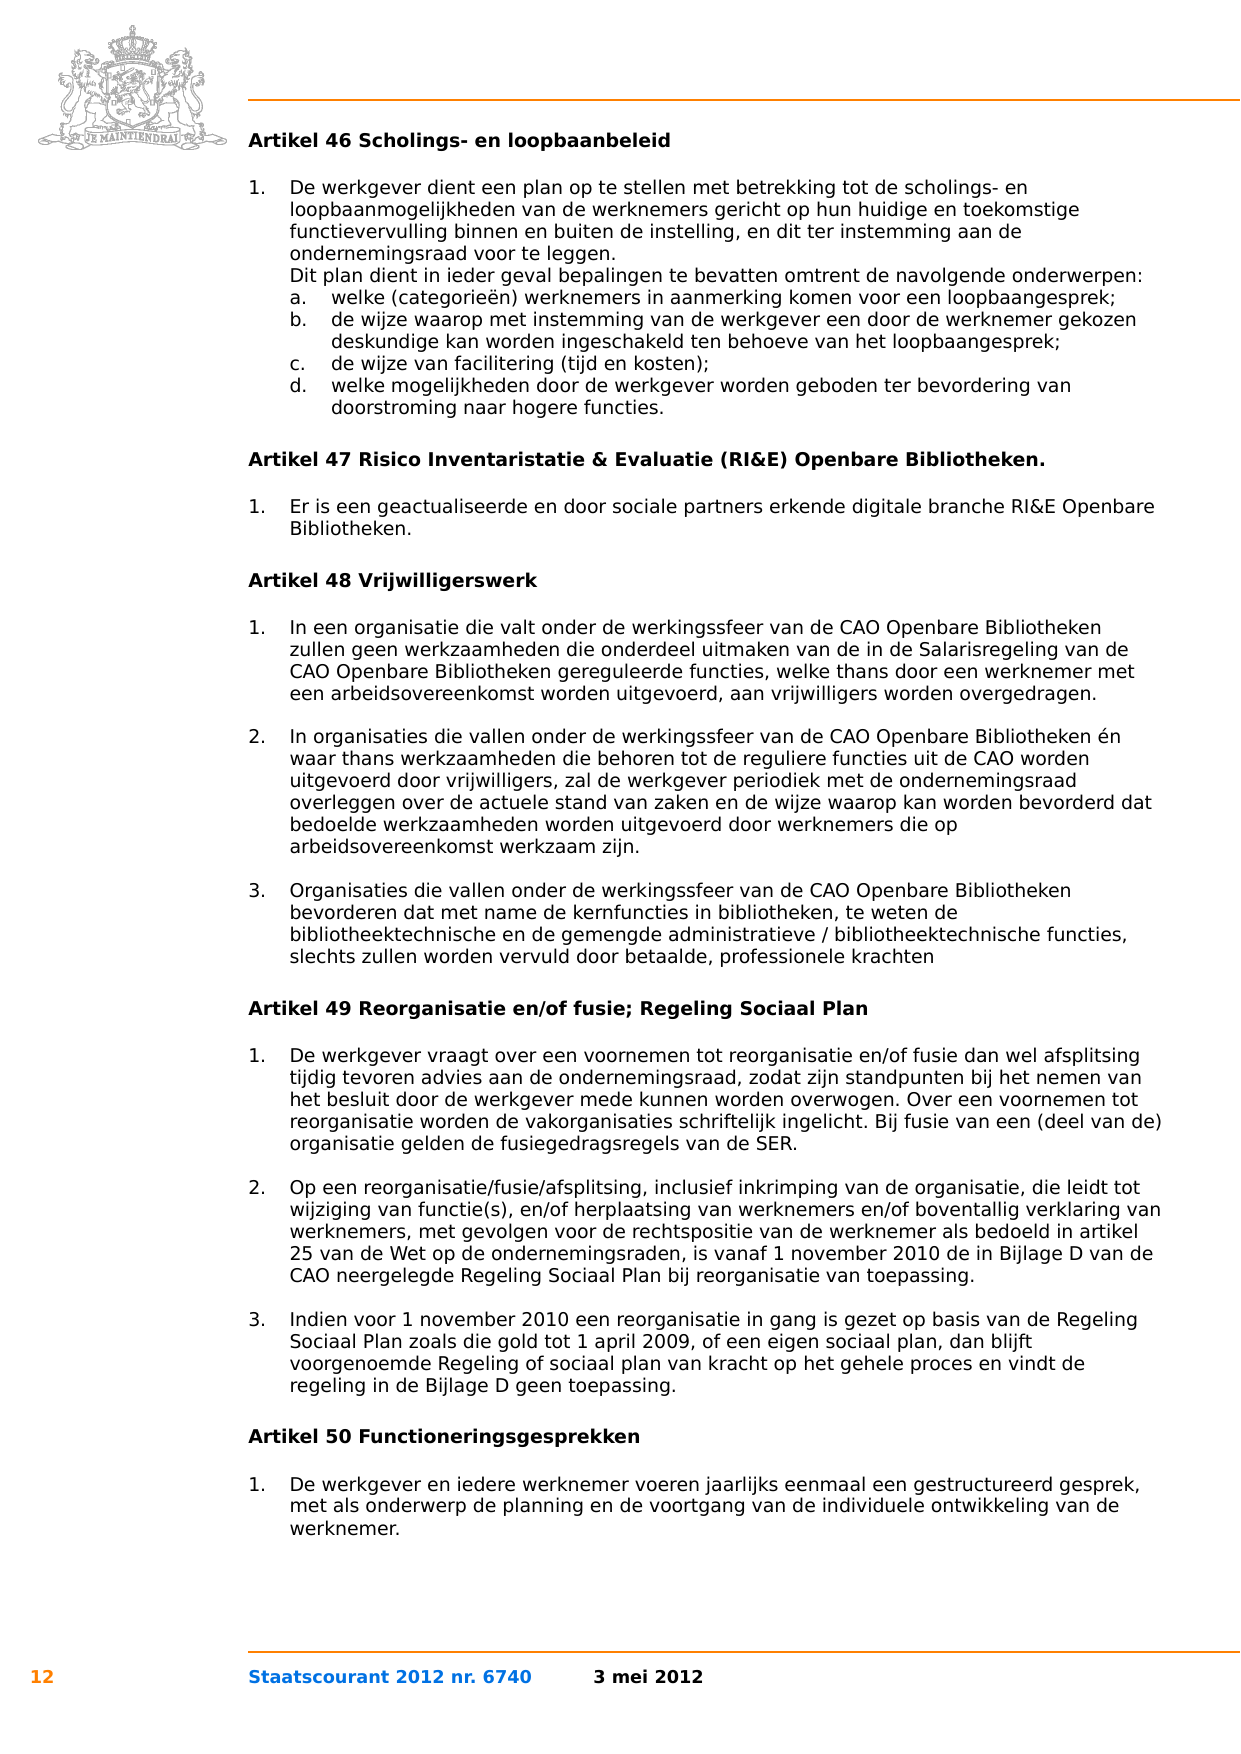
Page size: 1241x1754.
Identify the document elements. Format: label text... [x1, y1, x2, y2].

text 1. De werkgever vraagt over een voornemen tot reorganisatie en/of fusie dan wel afsplitsing tijdig tevoren advies aan de ondernemingsraad, zodat zijn standpunten bij het nemen van het besluit door de werkgever mede kunnen worden overwogen. Over een voornemen tot reorganisatie worden de vakorganisaties schriftelijk ingelicht. Bij fusie van een (deel van de) organisatie gelden de fusiegedragsregels van de SER. [248, 1045, 1163, 1155]
text 2. Op een reorganisatie/fusie/afsplitsing, inclusief inkrimping van de organisatie, die leidt tot wijziging van functie(s), en/of herplaatsing van werknemers en/of boventallig verklaring van werknemers, met gevolgen voor de rechtspositie van de werknemer als bedoeld in artikel 25 van de Wet op de ondernemingsraden, is vanaf 1 november 2010 de in Bijlage D van de CAO neergelegde Regeling Sociaal Plan bij reorganisatie van toepassing. [248, 1177, 1163, 1287]
text d. welke mogelijkheden door de werkgever worden geboden ter bevordering van doorstroming naar hogere functies. [289, 375, 1163, 419]
text a. welke (categorieën) werknemers in aanmerking komen voor een loopbaangesprek; [289, 287, 1163, 309]
text 2. In organisaties die vallen onder de werkingssfeer van de CAO Openbare Bibliotheken én waar thans werkzaamheden die behoren tot de reguliere functies uit de CAO worden uitgevoerd door vrijwilligers, zal de werkgever periodiek met de ondernemingsraad overleggen over de actuele stand van zaken en de wijze waarop kan worden bevorderd dat bedoelde werkzaamheden worden uitgevoerd door werknemers die op arbeidsovereenkomst werkzaam zijn. [248, 726, 1163, 858]
subtitle Artikel 46 Scholings- en loopbaanbeleid [248, 130, 1163, 152]
text 1. Er is een geactualiseerde en door sociale partners erkende digitale branche RI&E Openbare Bibliotheken. [248, 496, 1163, 539]
text 3. Organisaties die vallen onder de werkingssfeer van de CAO Openbare Bibliotheken bevorderen dat met name de kernfuncties in bibliotheken, te weten de bibliotheektechnische en de gemengde administratieve / bibliotheektechnische functies, slechts zullen worden vervuld door betaalde, professionele krachten [248, 880, 1163, 968]
subtitle Artikel 50 Functioneringsgesprekken [248, 1426, 1163, 1448]
subtitle Artikel 49 Reorganisatie en/of fusie; Regeling Sociaal Plan [248, 998, 1163, 1020]
text c. de wijze van facilitering (tijd en kosten); [289, 353, 1163, 375]
text 1. De werkgever dient een plan op te stellen met betrekking tot de scholings- en loopbaanmogelijkheden van de werknemers gericht op hun huidige en toekomstige functievervulling binnen en buiten de instelling, en dit ter instemming aan de ondernemingsraad voor te leggen. [248, 177, 1163, 265]
subtitle Artikel 48 Vrijwilligerswerk [248, 569, 1163, 592]
text b. de wijze waarop met instemming van de werkgever een door de werknemer gekozen deskundige kan worden ingeschakeld ten behoeve van het loopbaangesprek; [289, 309, 1163, 353]
text 3. Indien voor 1 november 2010 een reorganisatie in gang is gezet op basis van de Regeling Sociaal Plan zoals die gold tot 1 april 2009, of een eigen sociaal plan, dan blijft voorgenoemde Regeling of sociaal plan van kracht op het gehele proces en vindt de regeling in de Bijlage D geen toepassing. [248, 1308, 1163, 1396]
text 1. In een organisatie die valt onder de werkingssfeer van de CAO Openbare Bibliotheken zullen geen werkzaamheden die onderdeel uitmaken van de in de Salarisregeling van de CAO Openbare Bibliotheken gereguleerde functies, welke thans door een werknemer met een arbeidsovereenkomst worden uitgevoerd, aan vrijwilligers worden overgedragen. [248, 617, 1163, 704]
text 1. De werkgever en iedere werknemer voeren jaarlijks eenmaal een gestructureerd gesprek, met als onderwerp de planning en de voortgang van de individuele ontwikkeling van de werknemer. [248, 1473, 1163, 1539]
subtitle Artikel 47 Risico Inventaristatie & Evaluatie (RI&E) Openbare Bibliotheken. [248, 449, 1163, 471]
picture [38, 25, 227, 150]
text Dit plan dient in ieder geval bepalingen te bevatten omtrent de navolgende onderwerpen: [289, 265, 1163, 287]
